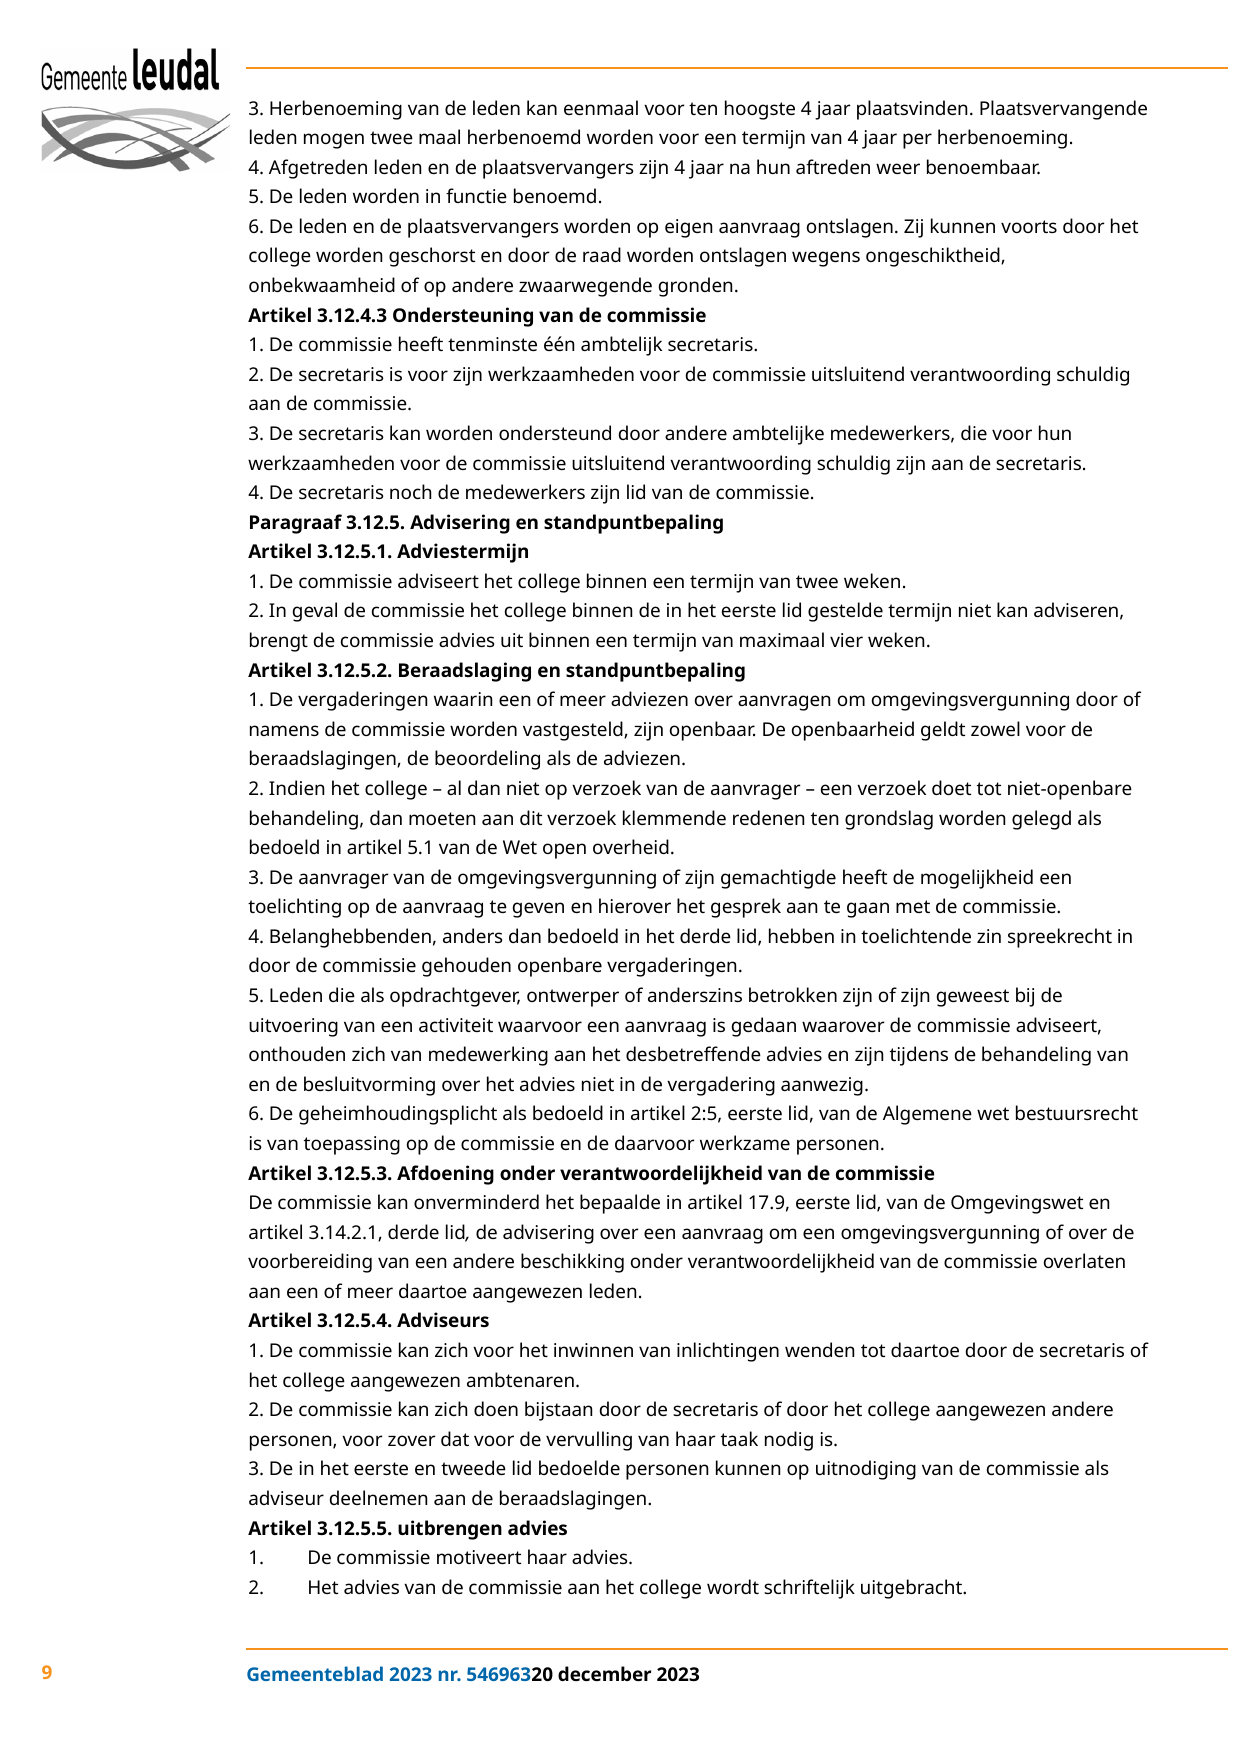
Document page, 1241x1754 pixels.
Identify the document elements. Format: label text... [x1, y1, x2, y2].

text Artikel 3.12.5.5. uitbrengen advies [248, 1515, 1152, 1541]
list Het advies van de commissie aan het college wordt schriftelijk uitgebracht. [248, 1574, 1152, 1600]
text De commissie kan onverminderd het bepaalde in artikel 17.9, eerste lid, van de Omgevingswet en artikel 3.14.2.1, derde lid, de advisering over een aanvraag om een omgevingsvergunning of over de voorbereiding van een andere beschikking onder verantwoordelijkheid van de commissie overlaten aan een of meer daartoe aangewezen leden. [248, 1189, 1152, 1304]
text 1. De commissie adviseert het college binnen een termijn van twee weken. [248, 568, 1152, 594]
text 1. De commissie kan zich voor het inwinnen van inlichtingen wenden tot daartoe door de secretaris of het college aangewezen ambtenaren. [248, 1337, 1152, 1393]
text 3. De in het eerste en tweede lid bedoelde personen kunnen op uitnodiging van de commissie als adviseur deelnemen aan de beraadslagingen. [248, 1456, 1152, 1511]
text 4. De secretaris noch de medewerkers zijn lid van de commissie. [248, 479, 1152, 505]
text Artikel 3.12.5.2. Beraadslaging en standpuntbepaling [248, 657, 1152, 683]
text 5. Leden die als opdrachtgever, ontwerper of anderszins betrokken zijn of zijn geweest bij de uitvoering van een activiteit waarvoor een aanvraag is gedaan waarover de commissie adviseert, onthouden zich van medewerking aan het desbetreffende advies en zijn tijdens de behandeling van en de besluitvorming over het advies niet in de vergadering aanwezig. [248, 982, 1152, 1097]
text 2. De secretaris is voor zijn werkzaamheden voor de commissie uitsluitend verantwoording schuldig aan de commissie. [248, 361, 1152, 416]
text 4. Afgetreden leden en de plaatsvervangers zijn 4 jaar na hun aftreden weer benoembaar. [248, 154, 1152, 180]
text Paragraaf 3.12.5. Advisering en standpuntbepaling [248, 509, 1152, 535]
text Artikel 3.12.4.3 Ondersteuning van de commissie [248, 302, 1152, 328]
text 6. De geheimhoudingsplicht als bedoeld in artikel 2:5, eerste lid, van de Algemene wet bestuursrecht is van toepassing op de commissie en de daarvoor werkzame personen. [248, 1101, 1152, 1156]
text 1. De commissie heeft tenminste één ambtelijk secretaris. [248, 331, 1152, 357]
text Artikel 3.12.5.4. Adviseurs [248, 1308, 1152, 1333]
list De commissie motiveert haar advies. [248, 1544, 1152, 1570]
text 6. De leden en de plaatsvervangers worden op eigen aanvraag ontslagen. Zij kunnen voorts door het college worden geschorst en door de raad worden ontslagen wegens ongeschiktheid, onbekwaamheid of op andere zwaarwegende gronden. [248, 213, 1152, 298]
text 2. Indien het college – al dan niet op verzoek van de aanvrager – een verzoek doet tot niet-openbare behandeling, dan moeten aan dit verzoek klemmende redenen ten grondslag worden gelegd als bedoeld in artikel 5.1 van de Wet open overheid. [248, 775, 1152, 860]
text 2. De commissie kan zich doen bijstaan door de secretaris of door het college aangewezen andere personen, voor zover dat voor de vervulling van haar taak nodig is. [248, 1396, 1152, 1452]
text 3. De secretaris kan worden ondersteund door andere ambtelijke medewerkers, die voor hun werkzaamheden voor de commissie uitsluitend verantwoording schuldig zijn aan de secretaris. [248, 420, 1152, 476]
text Artikel 3.12.5.1. Adviestermijn [248, 538, 1152, 564]
text 2. In geval de commissie het college binnen de in het eerste lid gestelde termijn niet kan adviseren, brengt de commissie advies uit binnen een termijn van maximaal vier weken. [248, 598, 1152, 653]
picture [41, 47, 231, 172]
text 3. Herbenoeming van de leden kan eenmaal voor ten hoogste 4 jaar plaatsvinden. Plaatsvervangende leden mogen twee maal herbenoemd worden voor een termijn van 4 jaar per herbenoeming. [248, 95, 1152, 150]
text 4. Belanghebbenden, anders dan bedoeld in het derde lid, hebben in toelichtende zin spreekrecht in door de commissie gehouden openbare vergaderingen. [248, 923, 1152, 978]
text 3. De aanvrager van de omgevingsvergunning of zijn gemachtigde heeft de mogelijkheid een toelichting op de aanvraag te geven en hierover het gesprek aan te gaan met de commissie. [248, 864, 1152, 919]
text Artikel 3.12.5.3. Afdoening onder verantwoordelijkheid van de commissie [248, 1160, 1152, 1186]
text 5. De leden worden in functie benoemd. [248, 183, 1152, 209]
text 1. De vergaderingen waarin een of meer adviezen over aanvragen om omgevingsvergunning door of namens de commissie worden vastgesteld, zijn openbaar. De openbaarheid geldt zowel voor de beraadslagingen, de beoordeling als de adviezen. [248, 686, 1152, 771]
